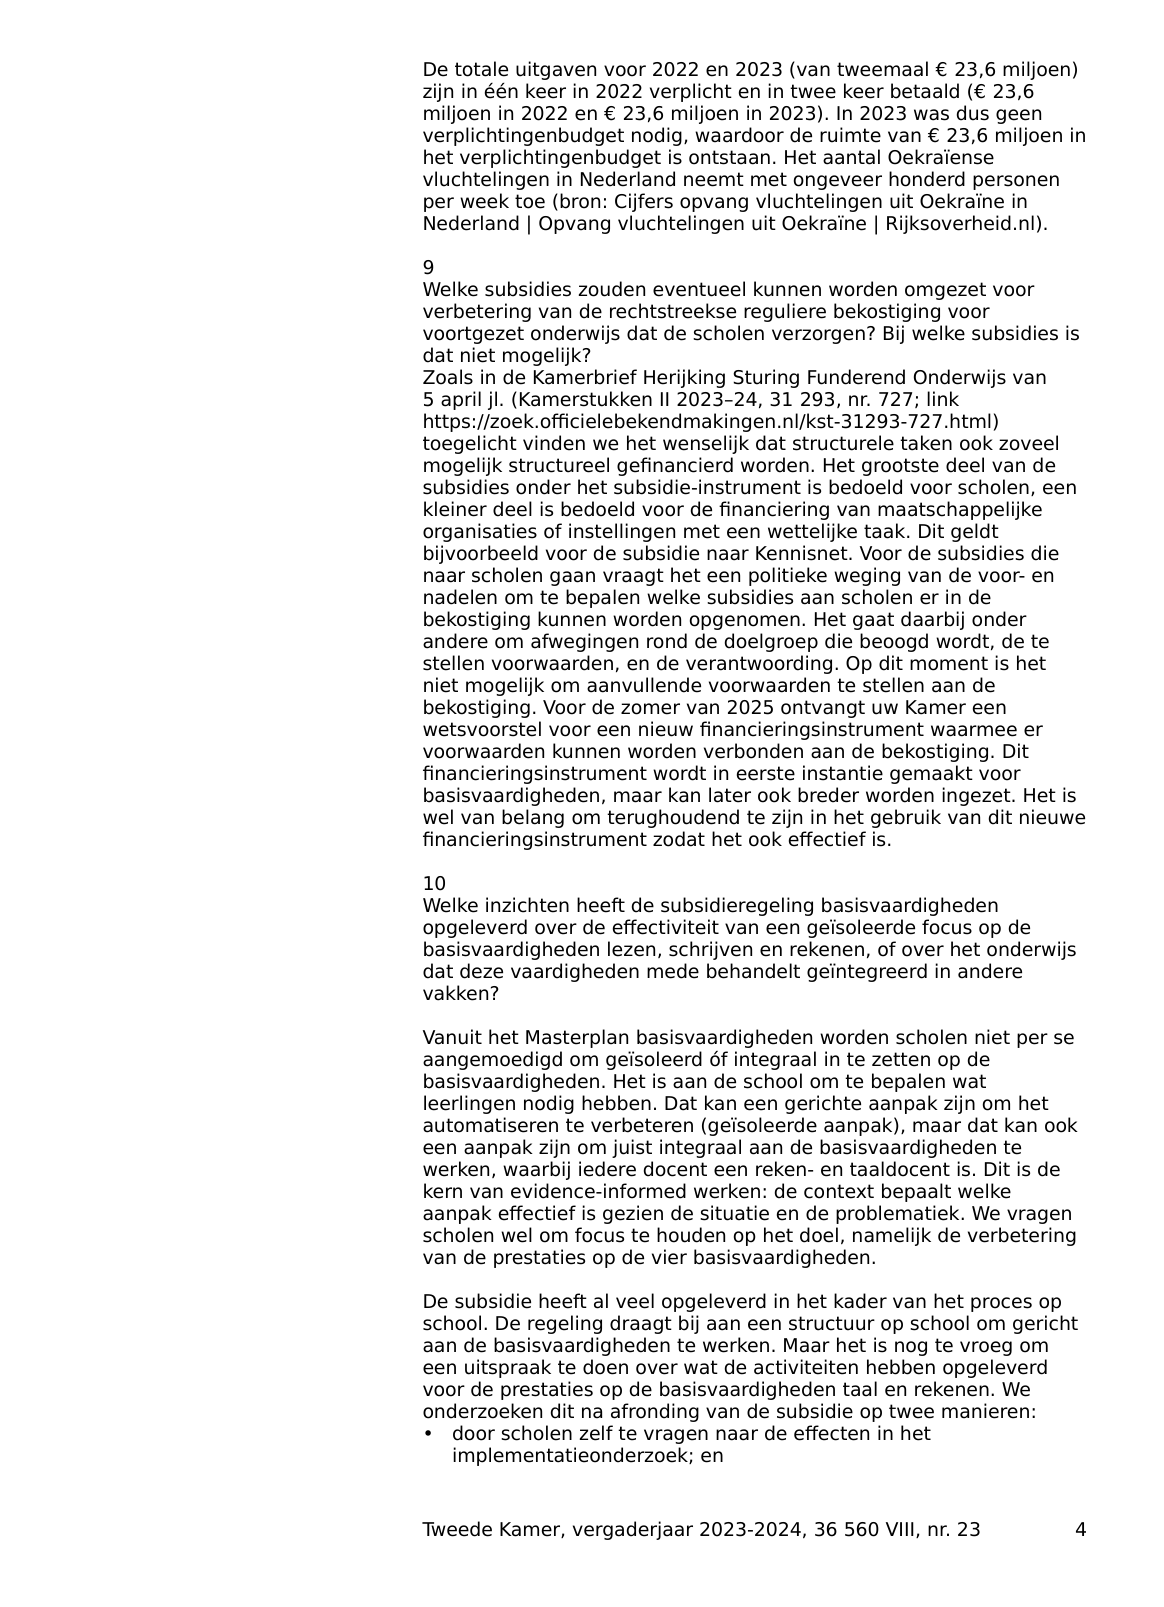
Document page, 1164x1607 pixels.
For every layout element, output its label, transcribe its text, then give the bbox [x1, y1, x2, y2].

text De totale uitgaven voor 2022 en 2023 (van tweemaal € 23,6 miljoen) zijn in één keer in 2022 verplicht en in twee keer betaald (€ 23,6 miljoen in 2022 en € 23,6 miljoen in 2023). In 2023 was dus geen verplichtingenbudget nodig, waardoor de ruimte van € 23,6 miljoen in het verplichtingenbudget is ontstaan. Het aantal Oekraïense vluchtelingen in Nederland neemt met ongeveer honderd personen per week toe (bron: Cijfers opvang vluchtelingen uit Oekraïne in Nederland | Opvang vluchtelingen uit Oekraïne | Rijksoverheid.nl). [422, 59, 1087, 235]
text 9 [422, 257, 1087, 279]
text Vanuit het Masterplan basisvaardigheden worden scholen niet per se aangemoedigd om geïsoleerd óf integraal in te zetten op de basisvaardigheden. Het is aan de school om te bepalen wat leerlingen nodig hebben. Dat kan een gerichte aanpak zijn om het automatiseren te verbeteren (geïsoleerde aanpak), maar dat kan ook een aanpak zijn om juist integraal aan de basisvaardigheden te werken, waarbij iedere docent een reken- en taaldocent is. Dit is de kern van evidence-informed werken: de context bepaalt welke aanpak effectief is gezien de situatie en de problematiek. We vragen scholen wel om focus te houden op het doel, namelijk de verbetering van de prestaties op de vier basisvaardigheden. [422, 1027, 1087, 1268]
text • door scholen zelf te vragen naar de effecten in het implementatieonderzoek; en [422, 1423, 1087, 1467]
text Welke inzichten heeft de subsidieregeling basisvaardigheden opgeleverd over de effectiviteit van een geïsoleerde focus op de basisvaardigheden lezen, schrijven en rekenen, of over het onderwijs dat deze vaardigheden mede behandelt geïntegreerd in andere vakken? [422, 895, 1087, 1004]
text Welke subsidies zouden eventueel kunnen worden omgezet voor verbetering van de rechtstreekse reguliere bekostiging voor voortgezet onderwijs dat de scholen verzorgen? Bij welke subsidies is dat niet mogelijk? [422, 279, 1087, 367]
text De subsidie heeft al veel opgeleverd in het kader van het proces op school. De regeling draagt bij aan een structuur op school om gericht aan de basisvaardigheden te werken. Maar het is nog te vroeg om een uitspraak te doen over wat de activiteiten hebben opgeleverd voor de prestaties op de basisvaardigheden taal en rekenen. We onderzoeken dit na afronding van de subsidie op twee manieren: [422, 1291, 1087, 1423]
text Zoals in de Kamerbrief Herijking Sturing Funderend Onderwijs van 5 april jl. (Kamerstukken II 2023–24, 31 293, nr. 727; link https://zoek.officielebekendmakingen.nl/kst-31293-727.html) toegelicht vinden we het wenselijk dat structurele taken ook zoveel mogelijk structureel gefinancierd worden. Het grootste deel van de subsidies onder het subsidie-instrument is bedoeld voor scholen, een kleiner deel is bedoeld voor de financiering van maatschappelijke organisaties of instellingen met een wettelijke taak. Dit geldt bijvoorbeeld voor de subsidie naar Kennisnet. Voor de subsidies die naar scholen gaan vraagt het een politieke weging van de voor- en nadelen om te bepalen welke subsidies aan scholen er in de bekostiging kunnen worden opgenomen. Het gaat daarbij onder andere om afwegingen rond de doelgroep die beoogd wordt, de te stellen voorwaarden, en de verantwoording. Op dit moment is het niet mogelijk om aanvullende voorwaarden te stellen aan de bekostiging. Voor de zomer van 2025 ontvangt uw Kamer een wetsvoorstel voor een nieuw financieringsinstrument waarmee er voorwaarden kunnen worden verbonden aan de bekostiging. Dit financieringsinstrument wordt in eerste instantie gemaakt voor basisvaardigheden, maar kan later ook breder worden ingezet. Het is wel van belang om terughoudend te zijn in het gebruik van dit nieuwe financieringsinstrument zodat het ook effectief is. [422, 367, 1087, 851]
text 10 [422, 873, 1087, 895]
